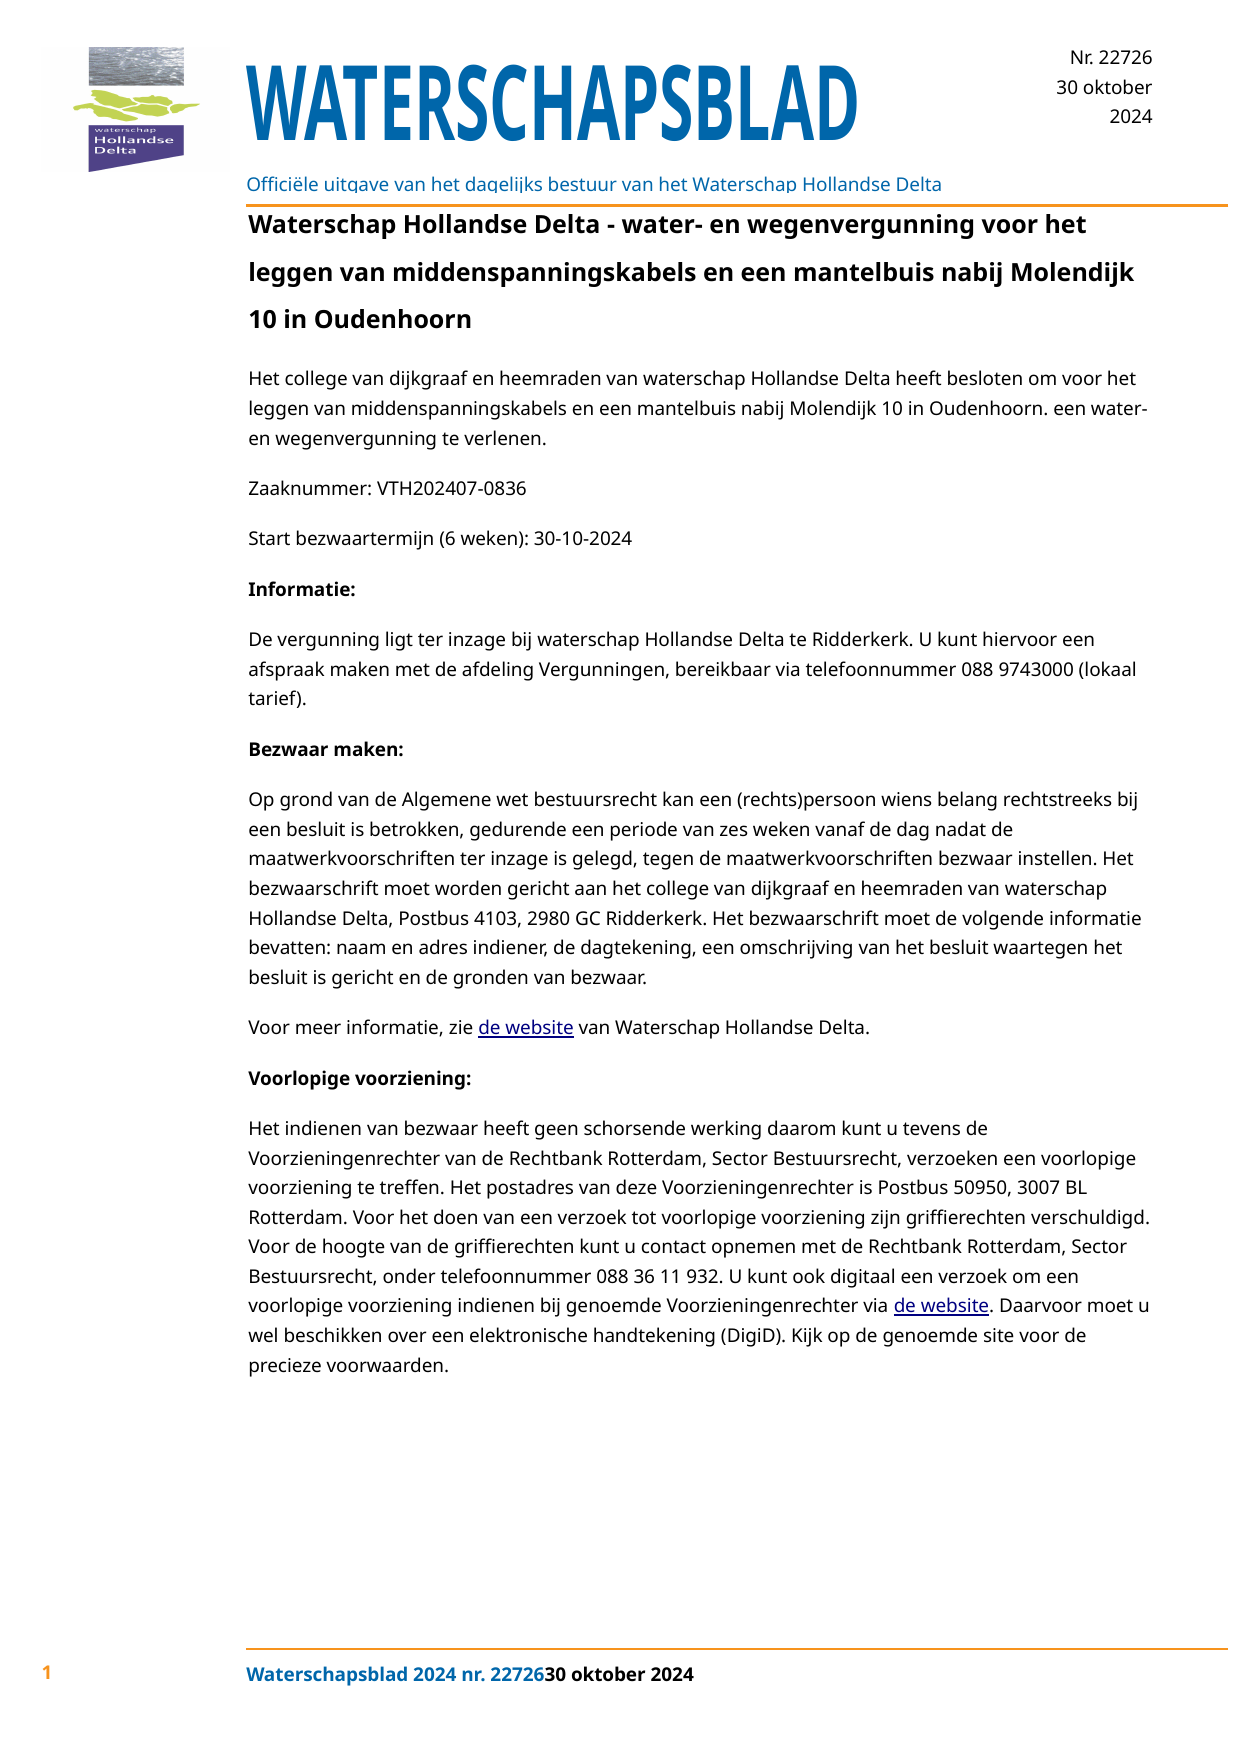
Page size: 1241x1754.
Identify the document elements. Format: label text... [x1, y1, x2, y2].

text De vergunning ligt ter inzage bij waterschap Hollandse Delta te Ridderkerk. U kunt hiervoor een afspraak maken met de afdeling Vergunningen, bereikbaar via telefoonnummer 088 9743000 (lokaal tarief). [248, 626, 1152, 711]
text Informatie: [248, 576, 1152, 602]
text Bezwaar maken: [248, 736, 1152, 762]
text Waterschap Hollandse Delta - water- en wegenvergunning voor het leggen van middenspanningskabels en een mantelbuis nabij Molendijk 10 in Oudenhoorn [248, 207, 1152, 336]
text Voor meer informatie, zie de website van Waterschap Hollandse Delta. [248, 1014, 1152, 1040]
text Start bezwaartermijn (6 weken): 30-10-2024 [248, 526, 1152, 551]
text Op grond van de Algemene wet bestuursrecht kan een (rechts)persoon wiens belang rechtstreeks bij een besluit is betrokken, gedurende een periode van zes weken vanaf de dag nadat de maatwerkvoorschriften ter inzage is gelegd, tegen de maatwerkvoorschriften bezwaar instellen. Het bezwaarschrift moet worden gericht aan het college van dijkgraaf en heemraden van waterschap Hollandse Delta, Postbus 4103, 2980 GC Ridderkerk. Het bezwaarschrift moet de volgende informatie bevatten: naam en adres indiener, de dagtekening, een omschrijving van het besluit waartegen het besluit is gericht en de gronden van bezwaar. [248, 786, 1152, 989]
text Het indienen van bezwaar heeft geen schorsende werking daarom kunt u tevens de Voorzieningenrechter van de Rechtbank Rotterdam, Sector Bestuursrecht, verzoeken een voorlopige voorziening te treffen. Het postadres van deze Voorzieningenrechter is Postbus 50950, 3007 BL Rotterdam. Voor het doen van een verzoek tot voorlopige voorziening zijn griffierechten verschuldigd. Voor de hoogte van de griffierechten kunt u contact opnemen met de Rechtbank Rotterdam, Sector Bestuursrecht, onder telefoonnummer 088 36 11 932. U kunt ook digitaal een verzoek om een voorlopige voorziening indienen bij genoemde Voorzieningenrechter via de website. Daarvoor moet u wel beschikken over een elektronische handtekening (DigiD). Kijk op de genoemde site voor de precieze voorwaarden. [248, 1115, 1152, 1377]
text Het college van dijkgraaf en heemraden van waterschap Hollandse Delta heeft besloten om voor het leggen van middenspanningskabels en een mantelbuis nabij Molendijk 10 in Oudenhoorn. een water- en wegenvergunning te verlenen. [248, 366, 1152, 450]
text Voorlopige voorziening: [248, 1065, 1152, 1090]
picture [41, 47, 231, 172]
text Zaaknummer: VTH202407-0836 [248, 475, 1152, 501]
